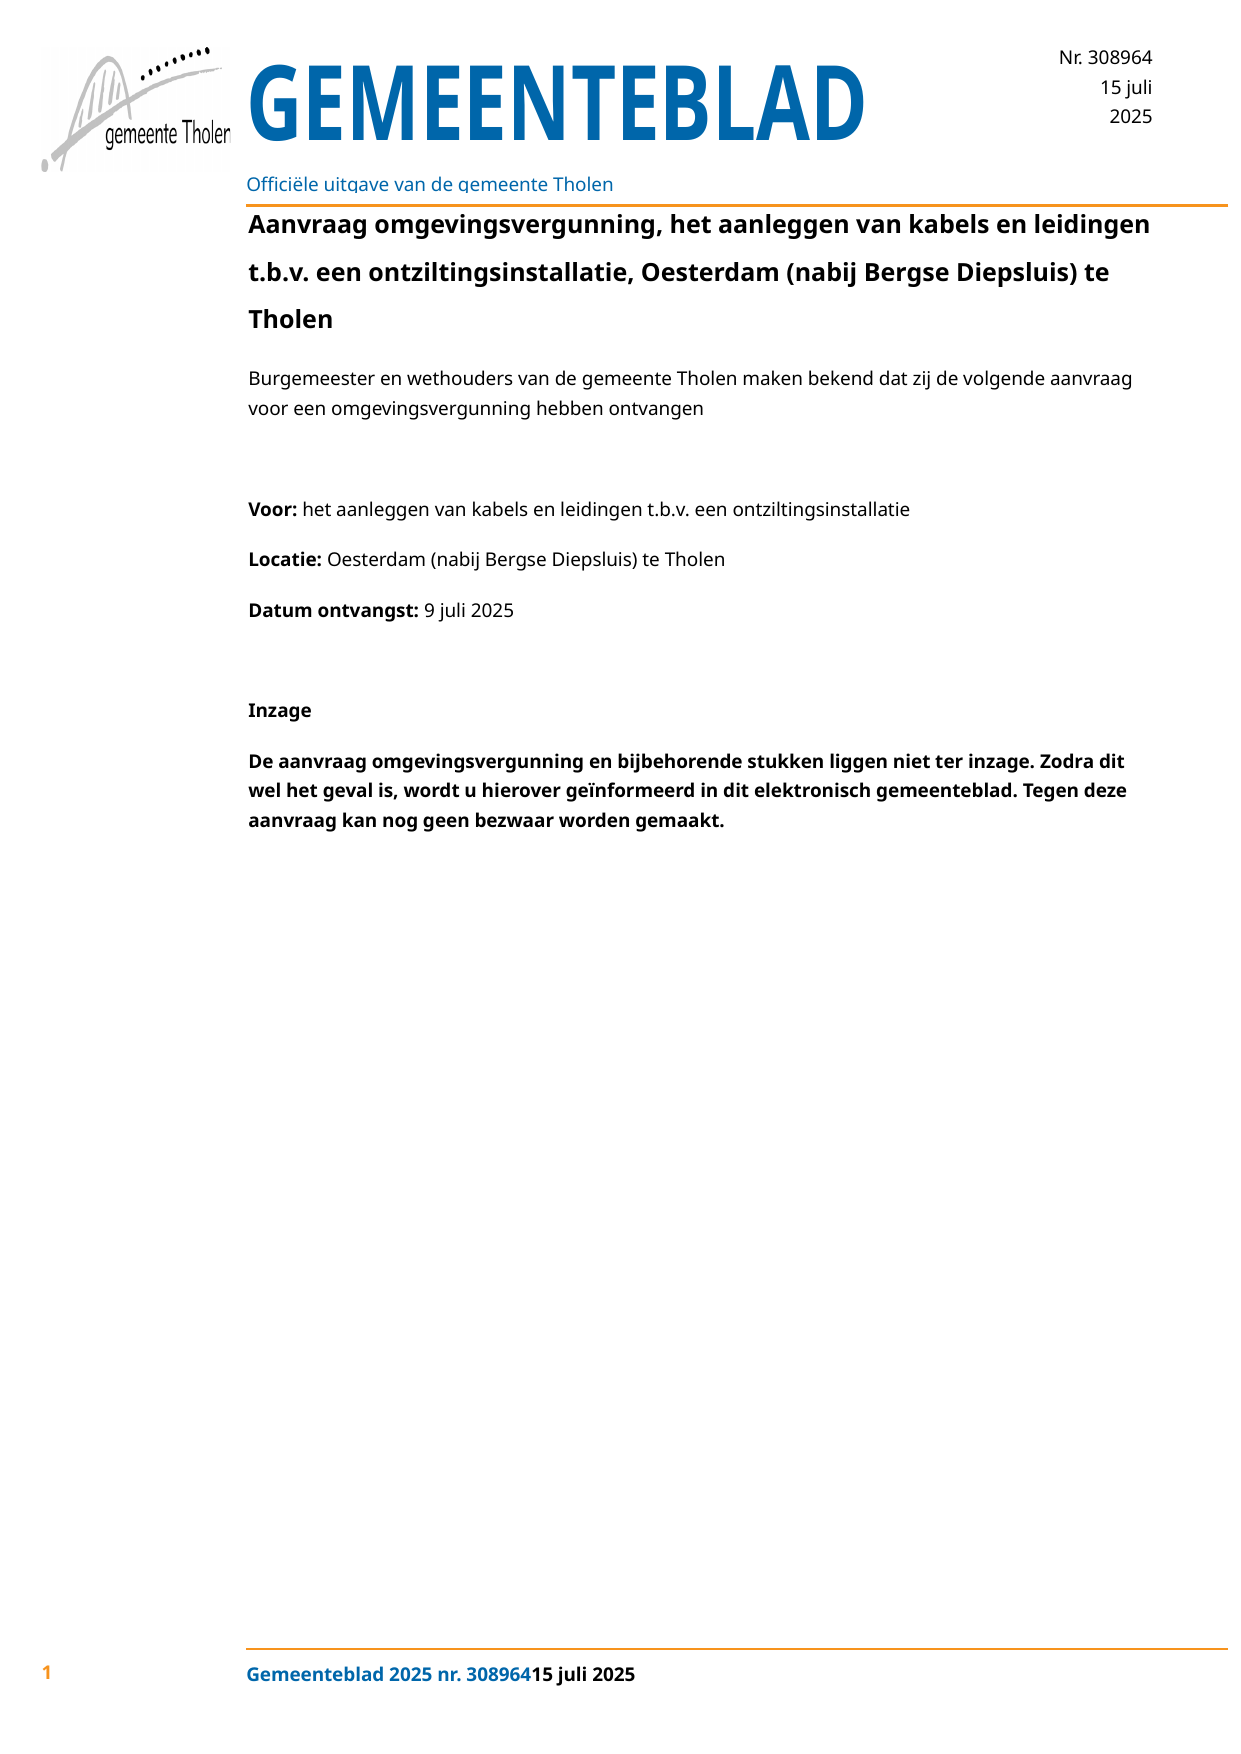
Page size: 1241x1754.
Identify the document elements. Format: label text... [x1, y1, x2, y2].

picture [41, 47, 231, 172]
text De aanvraag omgevingsvergunning en bijbehorende stukken liggen niet ter inzage. Zodra dit wel het geval is, wordt u hierover geïnformeerd in dit elektronisch gemeenteblad. Tegen deze aanvraag kan nog geen bezwaar worden gemaakt. [248, 748, 1152, 833]
text Aanvraag omgevingsvergunning, het aanleggen van kabels en leidingen t.b.v. een ontziltingsinstallatie, Oesterdam (nabij Bergse Diepsluis) te Tholen [248, 207, 1152, 336]
text Datum ontvangst: 9 juli 2025 [248, 597, 1152, 622]
text Burgemeester en wethouders van de gemeente Tholen maken bekend dat zij de volgende aanvraag voor een omgevingsvergunning hebben ontvangen [248, 366, 1152, 421]
text Voor: het aanleggen van kabels en leidingen t.b.v. een ontziltingsinstallatie [248, 496, 1152, 522]
text Locatie: Oesterdam (nabij Bergse Diepsluis) te Tholen [248, 546, 1152, 572]
text Inzage [248, 698, 1152, 723]
